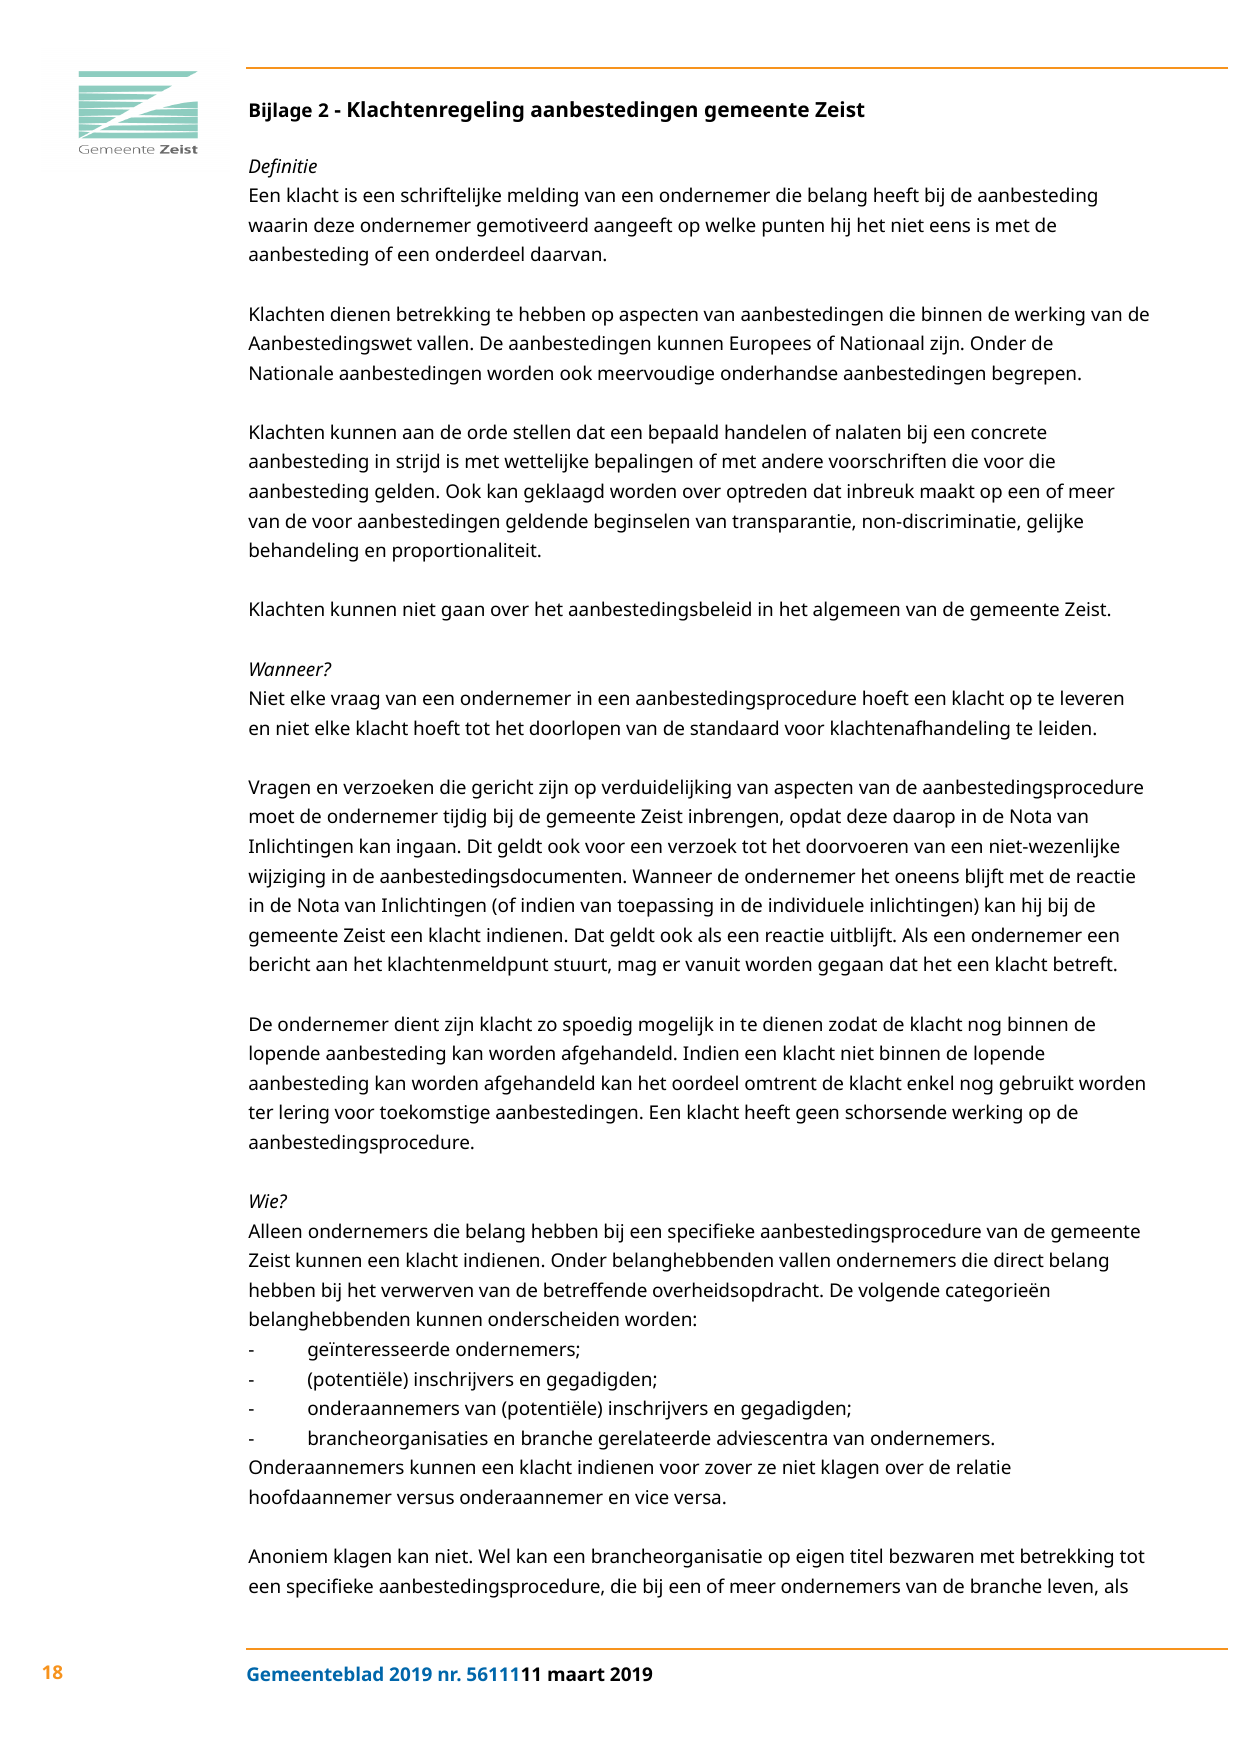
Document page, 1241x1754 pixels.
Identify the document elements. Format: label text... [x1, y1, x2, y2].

text Definitie [248, 153, 1152, 179]
text De ondernemer dient zijn klacht zo spoedig mogelijk in te dienen zodat de klacht nog binnen de lopende aanbesteding kan worden afgehandeld. Indien een klacht niet binnen de lopende aanbesteding kan worden afgehandeld kan het oordeel omtrent de klacht enkel nog gebruikt worden ter lering voor toekomstige aanbestedingen. Een klacht heeft geen schorsende werking op de aanbestedingsprocedure. [248, 1011, 1152, 1155]
text Niet elke vraag van een ondernemer in een aanbestedingsprocedure hoeft een klacht op te leveren en niet elke klacht hoeft tot het doorlopen van de standaard voor klachtenafhandeling te leiden. [248, 685, 1152, 741]
list onderaannemers van (potentiële) inschrijvers en gegadigden; [248, 1395, 1152, 1421]
text Klachten kunnen aan de orde stellen dat een bepaald handelen of nalaten bij een concrete aanbesteding in strijd is met wettelijke bepalingen of met andere voorschriften die voor die aanbesteding gelden. Ook kan geklaagd worden over optreden dat inbreuk maakt op een of meer van de voor aanbestedingen geldende beginselen van transparantie, non-discriminatie, gelijke behandeling en proportionaliteit. [248, 419, 1152, 563]
text Wanneer? [248, 656, 1152, 682]
text Een klacht is een schriftelijke melding van een ondernemer die belang heeft bij de aanbesteding waarin deze ondernemer gemotiveerd aangeeft op welke punten hij het niet eens is met de aanbesteding of een onderdeel daarvan. [248, 182, 1152, 267]
list geïnteresseerde ondernemers; [248, 1336, 1152, 1362]
text Vragen en verzoeken die gericht zijn op verduidelijking van aspecten van de aanbestedingsprocedure moet de ondernemer tijdig bij de gemeente Zeist inbrengen, opdat deze daarop in de Nota van Inlichtingen kan ingaan. Dit geldt ook voor een verzoek tot het doorvoeren van een niet-wezenlijke wijziging in de aanbestedingsdocumenten. Wanneer de ondernemer het oneens blijft met de reactie in de Nota van Inlichtingen (of indien van toepassing in de individuele inlichtingen) kan hij bij de gemeente Zeist een klacht indienen. Dat geldt ook als een reactie uitblijft. Als een ondernemer een bericht aan het klachtenmeldpunt stuurt, mag er vanuit worden gegaan dat het een klacht betreft. [248, 774, 1152, 977]
text Wie? [248, 1188, 1152, 1214]
text Klachten kunnen niet gaan over het aanbestedingsbeleid in het algemeen van de gemeente Zeist. [248, 597, 1152, 622]
picture [41, 47, 231, 172]
list brancheorganisaties en branche gerelateerde adviescentra van ondernemers. [248, 1425, 1152, 1451]
text Alleen ondernemers die belang hebben bij een specifieke aanbestedingsprocedure van de gemeente Zeist kunnen een klacht indienen. Onder belanghebbenden vallen ondernemers die direct belang hebben bij het verwerven van de betreffende overheidsopdracht. De volgende categorieën belanghebbenden kunnen onderscheiden worden: [248, 1218, 1152, 1332]
text Bijlage 2 - Klachtenregeling aanbestedingen gemeente Zeist [248, 95, 1152, 123]
text Klachten dienen betrekking te hebben op aspecten van aanbestedingen die binnen de werking van de Aanbestedingswet vallen. De aanbestedingen kunnen Europees of Nationaal zijn. Onder de [248, 301, 1152, 356]
text Anoniem klagen kan niet. Wel kan een brancheorganisatie op eigen titel bezwaren met betrekking tot een specifieke aanbestedingsprocedure, die bij een of meer ondernemers van de branche leven, als [248, 1543, 1152, 1599]
list (potentiële) inschrijvers en gegadigden; [248, 1366, 1152, 1392]
text Nationale aanbestedingen worden ook meervoudige onderhandse aanbestedingen begrepen. [248, 360, 1152, 386]
text Onderaannemers kunnen een klacht indienen voor zover ze niet klagen over de relatie hoofdaannemer versus onderaannemer en vice versa. [248, 1454, 1152, 1510]
